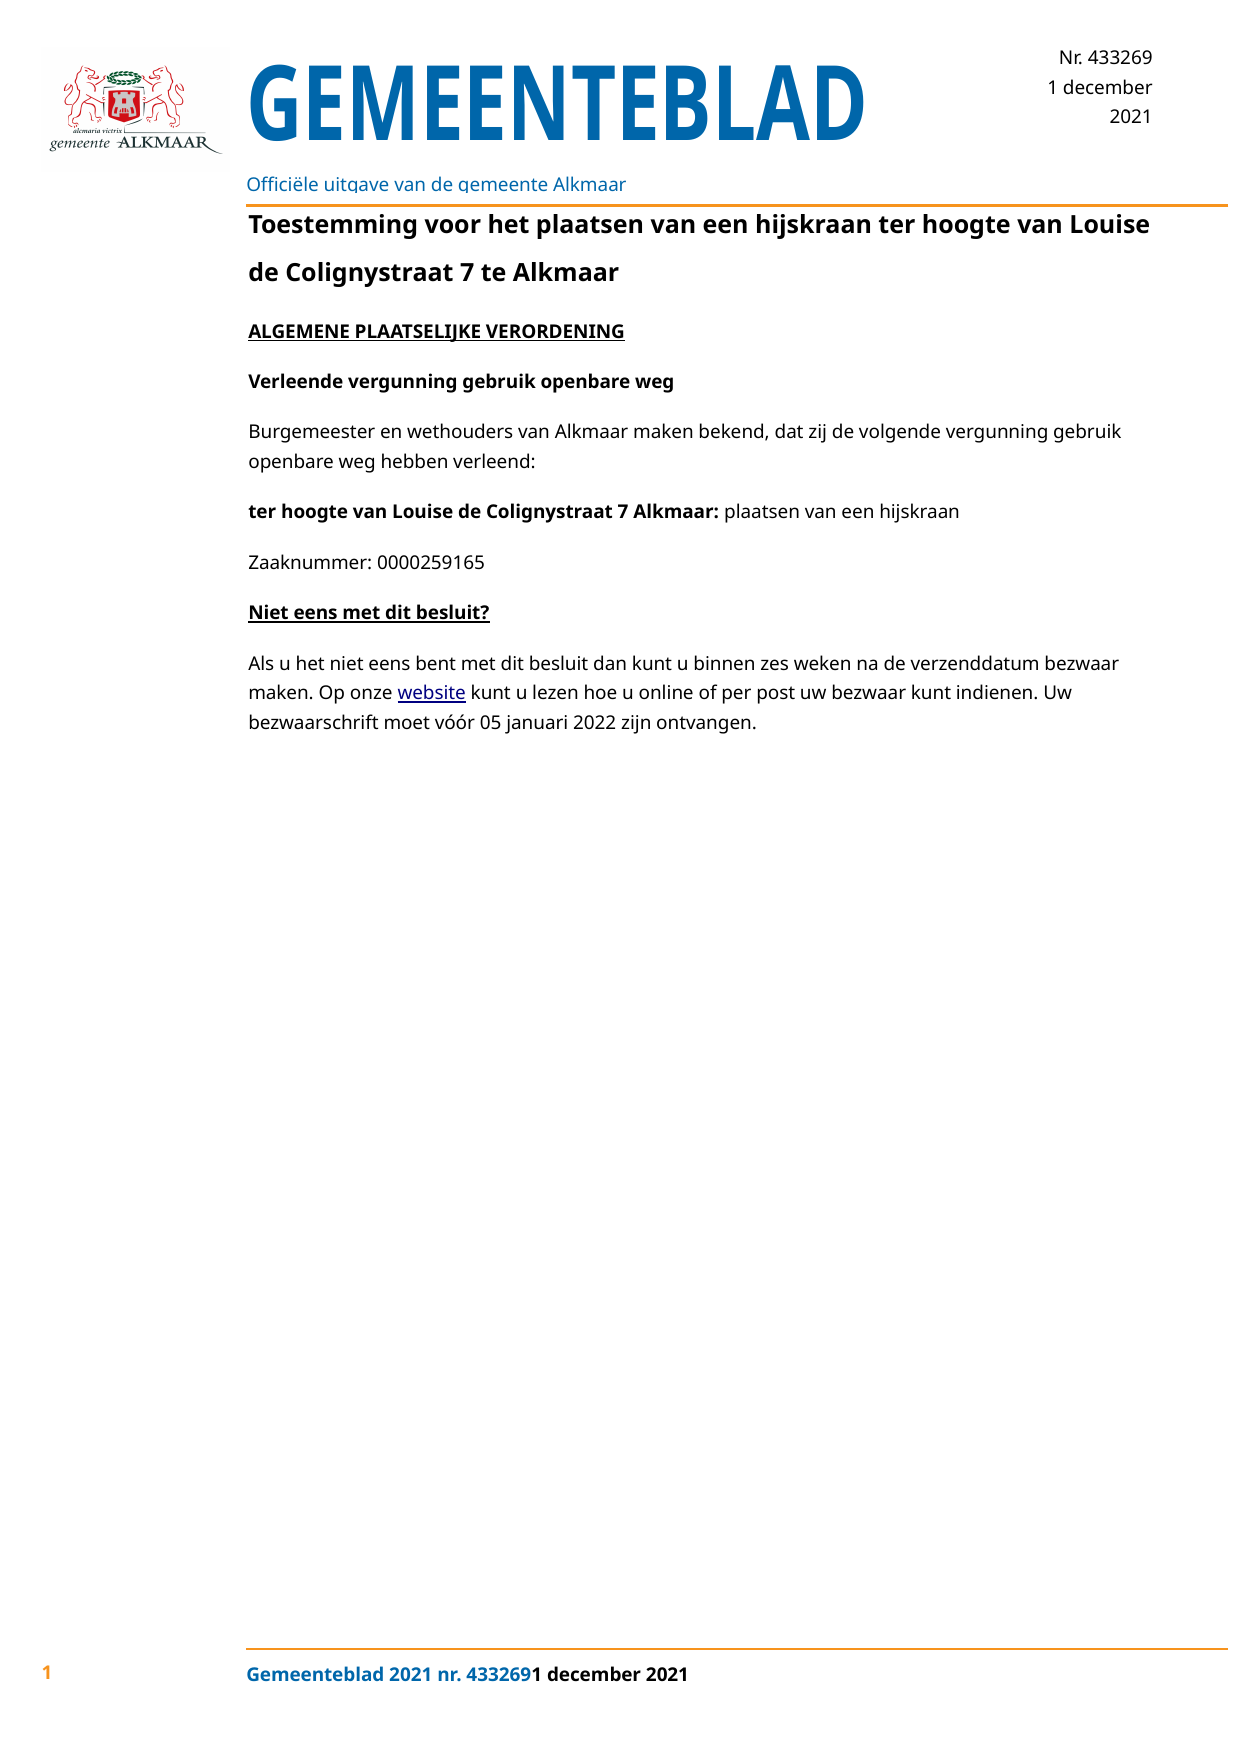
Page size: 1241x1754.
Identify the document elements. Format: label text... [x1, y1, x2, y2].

picture [41, 47, 231, 172]
text Verleende vergunning gebruik openbare weg [248, 368, 1152, 394]
text Als u het niet eens bent met dit besluit dan kunt u binnen zes weken na de verzenddatum bezwaar maken. Op onze website kunt u lezen hoe u online of per post uw bezwaar kunt indienen. Uw bezwaarschrift moet vóór 05 januari 2022 zijn ontvangen. [248, 650, 1152, 735]
text ALGEMENE PLAATSELIJKE VERORDENING [248, 318, 1152, 344]
text ter hoogte van Louise de Colignystraat 7 Alkmaar: plaatsen van een hijskraan [248, 499, 1152, 524]
text Toestemming voor het plaatsen van een hijskraan ter hoogte van Louise de Colignystraat 7 te Alkmaar [248, 207, 1152, 288]
text Burgemeester en wethouders van Alkmaar maken bekend, dat zij de volgende vergunning gebruik openbare weg hebben verleend: [248, 419, 1152, 474]
text Zaaknummer: 0000259165 [248, 549, 1152, 575]
text Niet eens met dit besluit? [248, 599, 1152, 625]
